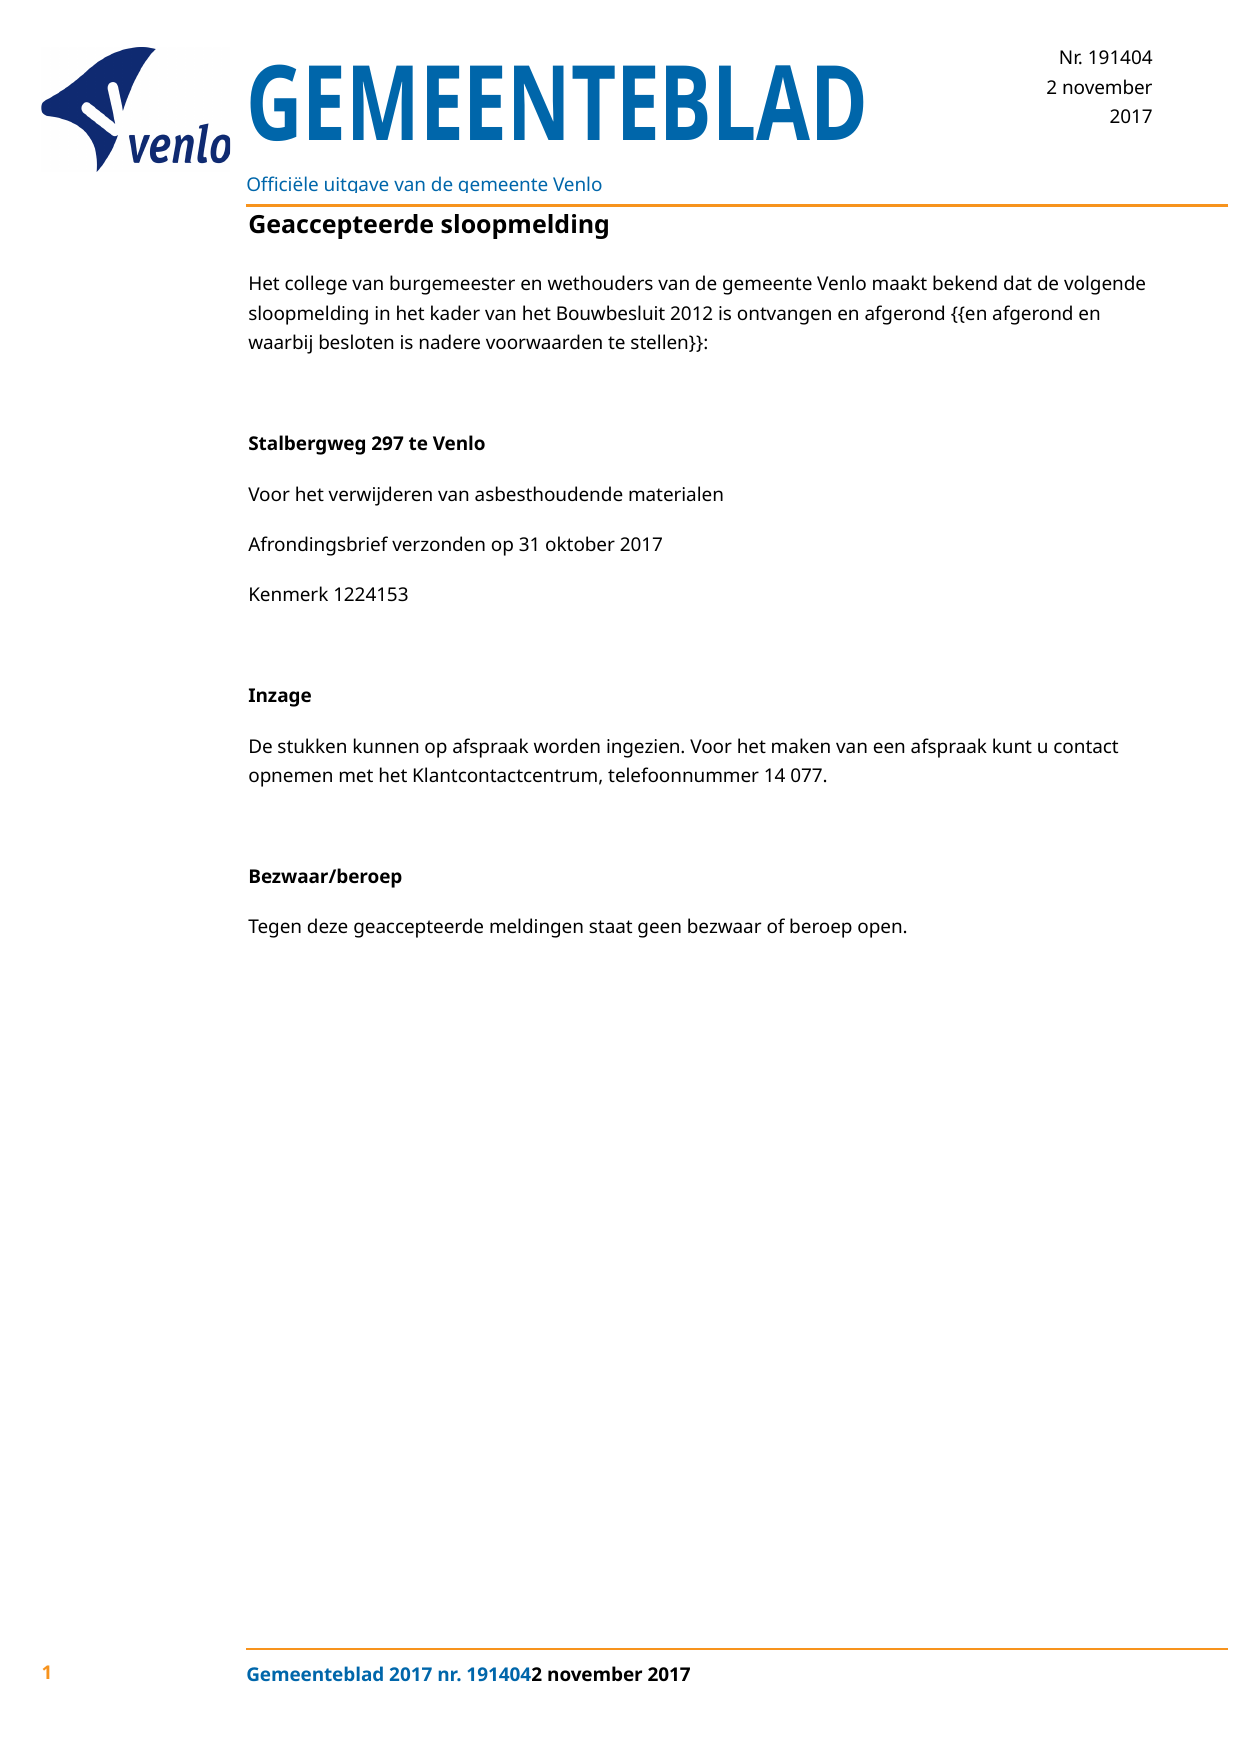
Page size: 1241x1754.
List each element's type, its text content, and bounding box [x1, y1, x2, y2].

text Het college van burgemeester en wethouders van de gemeente Venlo maakt bekend dat de volgende sloopmelding in het kader van het Bouwbesluit 2012 is ontvangen en afgerond {{en afgerond en waarbij besloten is nadere voorwaarden te stellen}}: [248, 270, 1152, 355]
text Afrondingsbrief verzonden op 31 oktober 2017 [248, 531, 1152, 557]
text De stukken kunnen op afspraak worden ingezien. Voor het maken van een afspraak kunt u contact opnemen met het Klantcontactcentrum, telefoonnummer 14 077. [248, 733, 1152, 788]
text Bezwaar/beroep [248, 863, 1152, 889]
text Stalbergweg 297 te Venlo [248, 430, 1152, 456]
text Voor het verwijderen van asbesthoudende materialen [248, 481, 1152, 506]
picture [41, 47, 231, 172]
text Kenmerk 1224153 [248, 582, 1152, 607]
text Inzage [248, 682, 1152, 708]
text Tegen deze geaccepteerde meldingen staat geen bezwaar of beroep open. [248, 914, 1152, 939]
text Geaccepteerde sloopmelding [248, 207, 1152, 241]
